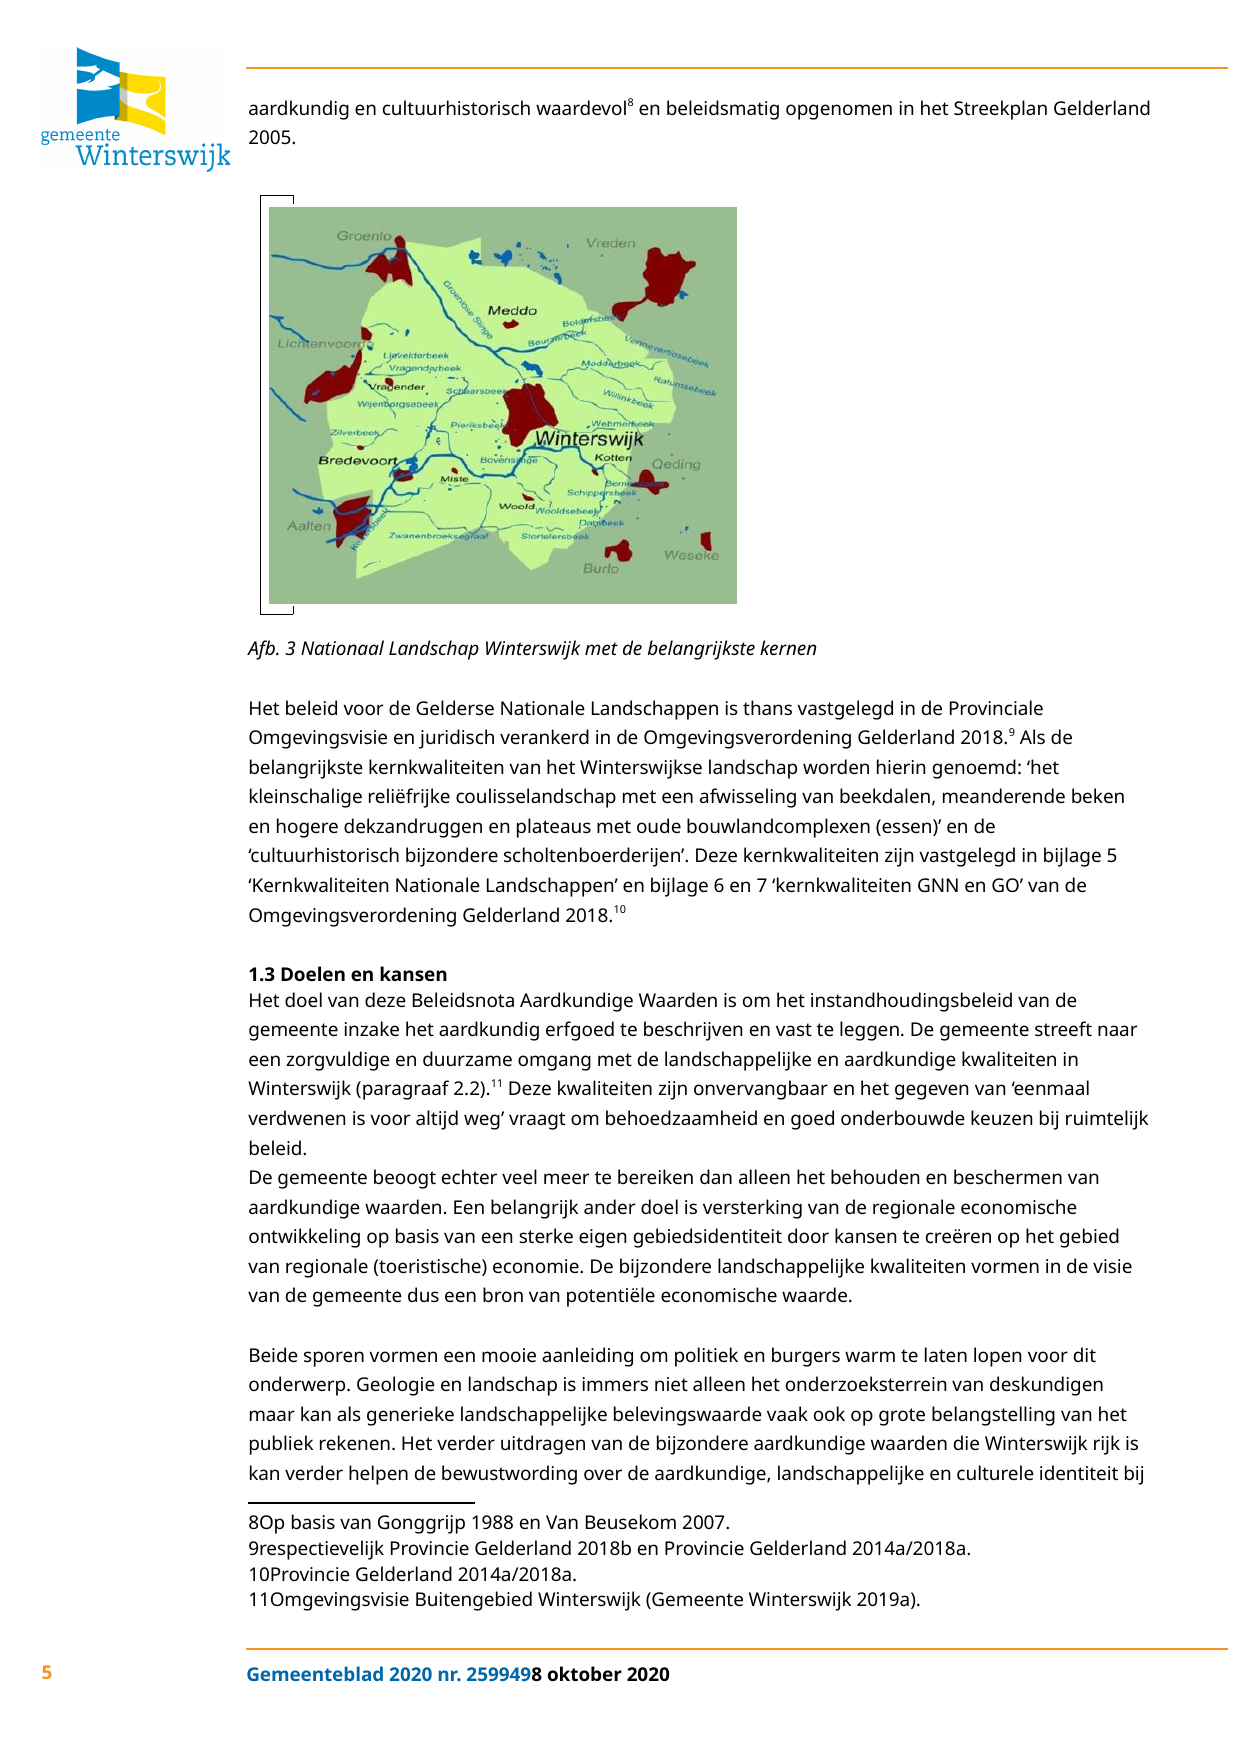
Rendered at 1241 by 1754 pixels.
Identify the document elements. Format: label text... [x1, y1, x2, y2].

picture [225, 153, 231, 162]
text aardkundig en cultuurhistorisch waardevol en beleidsmatig opgenomen in het Streekplan Gelderland 2005. [248, 95, 1152, 150]
picture [41, 47, 231, 172]
text Beide sporen vormen een mooie aanleiding om politiek en burgers warm te laten lopen voor dit onderwerp. Geologie en landschap is immers niet alleen het onderzoeksterrein van deskundigen maar kan als generieke landschappelijke belevingswaarde vaak ook op grote belangstelling van het publiek rekenen. Het verder uitdragen van de bijzondere aardkundige waarden die Winterswijk rijk is kan verder helpen de bewustwording over de aardkundige, landschappelijke en culturele identiteit bij [248, 1342, 1152, 1486]
text Het beleid voor de Gelderse Nationale Landschappen is thans vastgelegd in de Provinciale Omgevingsvisie en juridisch verankerd in de Omgevingsverordening Gelderland 2018. Als de belangrijkste kernkwaliteiten van het Winterswijkse landschap worden hierin genoemd: ‘het kleinschalige reliëfrijke coulisselandschap met een afwisseling van beekdalen, meanderende beken en hogere dekzandruggen en plateaus met oude bouwlandcomplexen (essen)’ en de ‘cultuurhistorisch bijzondere scholtenboerderijen’. Deze kernkwaliteiten zijn vastgelegd in bijlage 5 ‘Kernkwaliteiten Nationale Landschappen’ en bijlage 6 en 7 ‘kernkwaliteiten GNN en GO’ van de Omgevingsverordening Gelderland 2018. [248, 695, 1152, 928]
text Omgevingsvisie Buitengebied Winterswijk (Gemeente Winterswijk 2019a). [248, 1586, 1152, 1612]
text 1.3 Doelen en kansen [248, 961, 1152, 987]
text Afb. 3 Nationaal Landschap Winterswijk met de belangrijkste kernen [248, 636, 1152, 661]
picture [268, 204, 742, 606]
text Provincie Gelderland 2014a/2018a. [248, 1561, 1152, 1586]
text Op basis van Gonggrijp 1988 en Van Beusekom 2007. [248, 1509, 1152, 1535]
text respectievelijk Provincie Gelderland 2018b en Provincie Gelderland 2014a/2018a. [248, 1535, 1152, 1561]
text Het doel van deze Beleidsnota Aardkundige Waarden is om het instandhoudingsbeleid van de gemeente inzake het aardkundig erfgoed te beschrijven en vast te leggen. De gemeente streeft naar een zorgvuldige en duurzame omgang met de landschappelijke en aardkundige kwaliteiten in Winterswijk (paragraaf 2.2). Deze kwaliteiten zijn onvervangbaar en het gegeven van ‘eenmaal verdwenen is voor altijd weg’ vraagt om behoedzaamheid en goed onderbouwde keuzen bij ruimtelijk beleid. [248, 987, 1152, 1160]
text De gemeente beoogt echter veel meer te bereiken dan alleen het behouden en beschermen van aardkundige waarden. Een belangrijk ander doel is versterking van de regionale economische ontwikkeling op basis van een sterke eigen gebiedsidentiteit door kansen te creëren op het gebied van regionale (toeristische) economie. De bijzondere landschappelijke kwaliteiten vormen in de visie van de gemeente dus een bron van potentiële economische waarde. [248, 1164, 1152, 1308]
